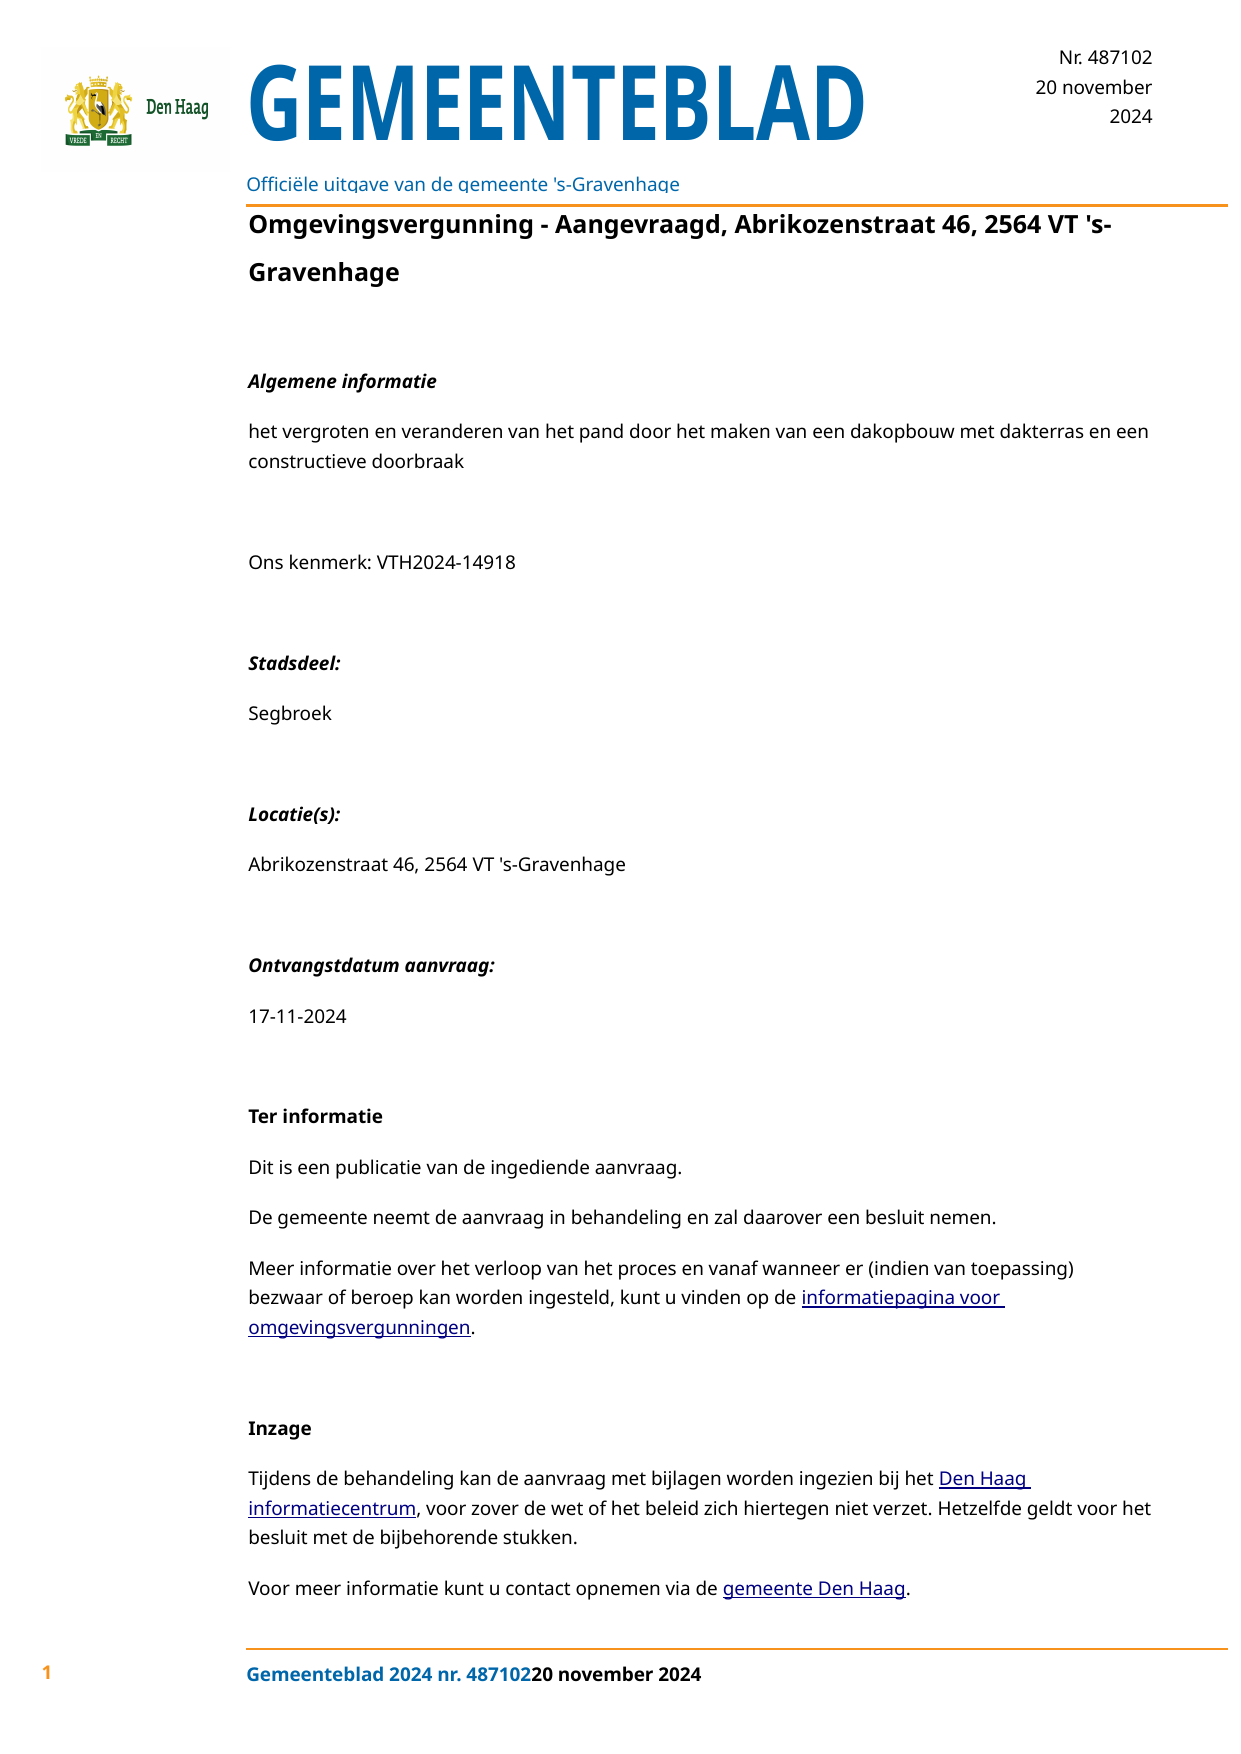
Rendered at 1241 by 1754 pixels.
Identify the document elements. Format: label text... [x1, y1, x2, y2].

text Voor meer informatie kunt u contact opnemen via de gemeente Den Haag. [248, 1575, 1152, 1601]
text Inzage [248, 1415, 1152, 1441]
text Abrikozenstraat 46, 2564 VT 's-Gravenhage [248, 852, 1152, 877]
text 17-11-2024 [248, 1003, 1152, 1029]
text Algemene informatie [248, 368, 1152, 394]
text Segbroek [248, 700, 1152, 726]
text Ter informatie [248, 1104, 1152, 1129]
text Omgevingsvergunning - Aangevraagd, Abrikozenstraat 46, 2564 VT 's-Gravenhage [248, 207, 1152, 288]
text De gemeente neemt de aanvraag in behandeling en zal daarover een besluit nemen. [248, 1204, 1152, 1230]
picture [41, 47, 231, 172]
text Ontvangstdatum aanvraag: [248, 952, 1152, 978]
text Dit is een publicatie van de ingediende aanvraag. [248, 1154, 1152, 1180]
text Tijdens de behandeling kan de aanvraag met bijlagen worden ingezien bij het Den Haag informatiecentrum, voor zover de wet of het beleid zich hiertegen niet verzet. Hetzelfde geldt voor het besluit met de bijbehorende stukken. [248, 1465, 1152, 1550]
text Ons kenmerk: VTH2024-14918 [248, 549, 1152, 575]
text Meer informatie over het verloop van het proces en vanaf wanneer er (indien van toepassing) bezwaar of beroep kan worden ingesteld, kunt u vinden op de informatiepagina voor omgevingsvergunningen. [248, 1255, 1152, 1340]
text Stadsdeel: [248, 650, 1152, 676]
text Locatie(s): [248, 801, 1152, 827]
text het vergroten en veranderen van het pand door het maken van een dakopbouw met dakterras en een constructieve doorbraak [248, 419, 1152, 474]
